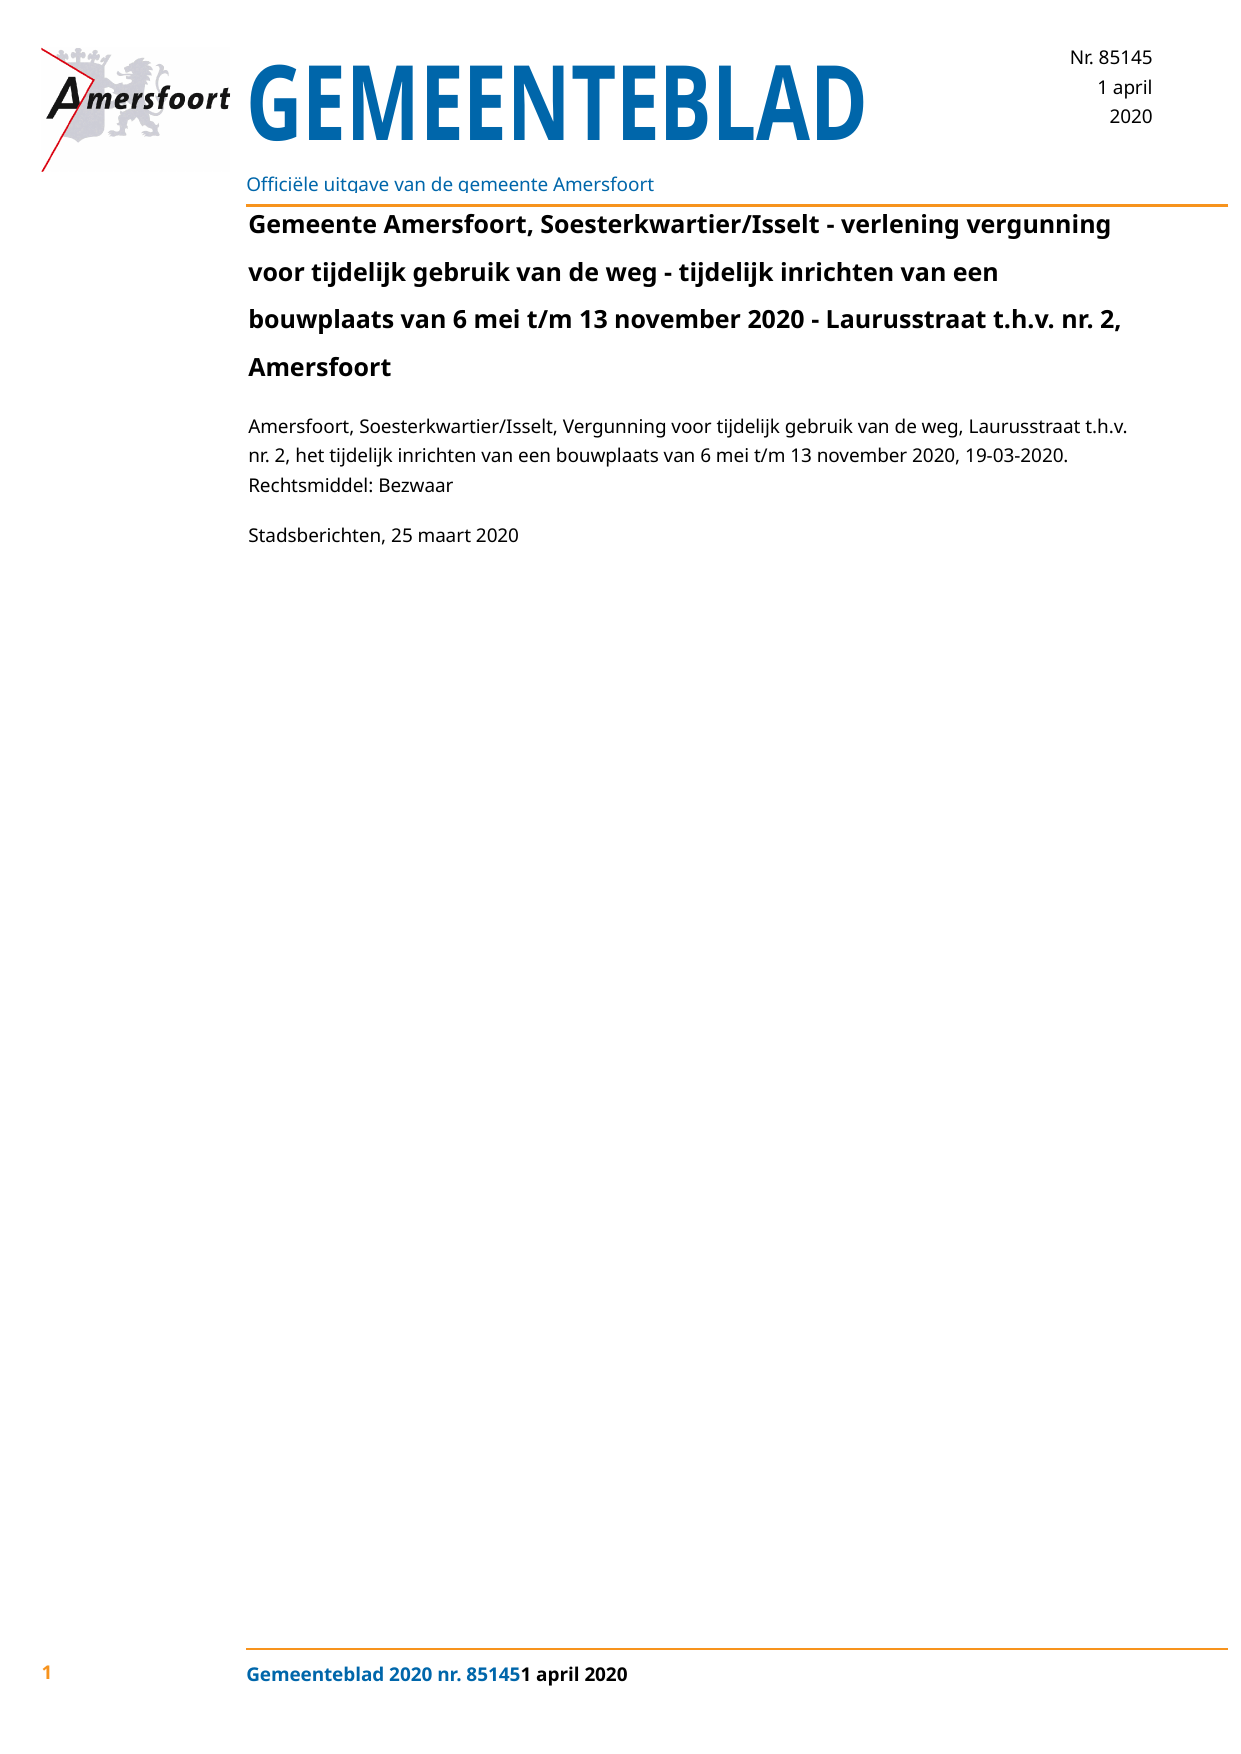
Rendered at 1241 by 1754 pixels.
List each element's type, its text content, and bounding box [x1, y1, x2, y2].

text Amersfoort, Soesterkwartier/Isselt, Vergunning voor tijdelijk gebruik van de weg, Laurusstraat t.h.v. nr. 2, het tijdelijk inrichten van een bouwplaats van 6 mei t/m 13 november 2020, 19-03-2020. Rechtsmiddel: Bezwaar [248, 413, 1152, 498]
text Gemeente Amersfoort, Soesterkwartier/Isselt - verlening vergunning voor tijdelijk gebruik van de weg - tijdelijk inrichten van een bouwplaats van 6 mei t/m 13 november 2020 - Laurusstraat t.h.v. nr. 2, Amersfoort [248, 207, 1152, 384]
picture [41, 47, 231, 172]
text Stadsberichten, 25 maart 2020 [248, 523, 1152, 548]
